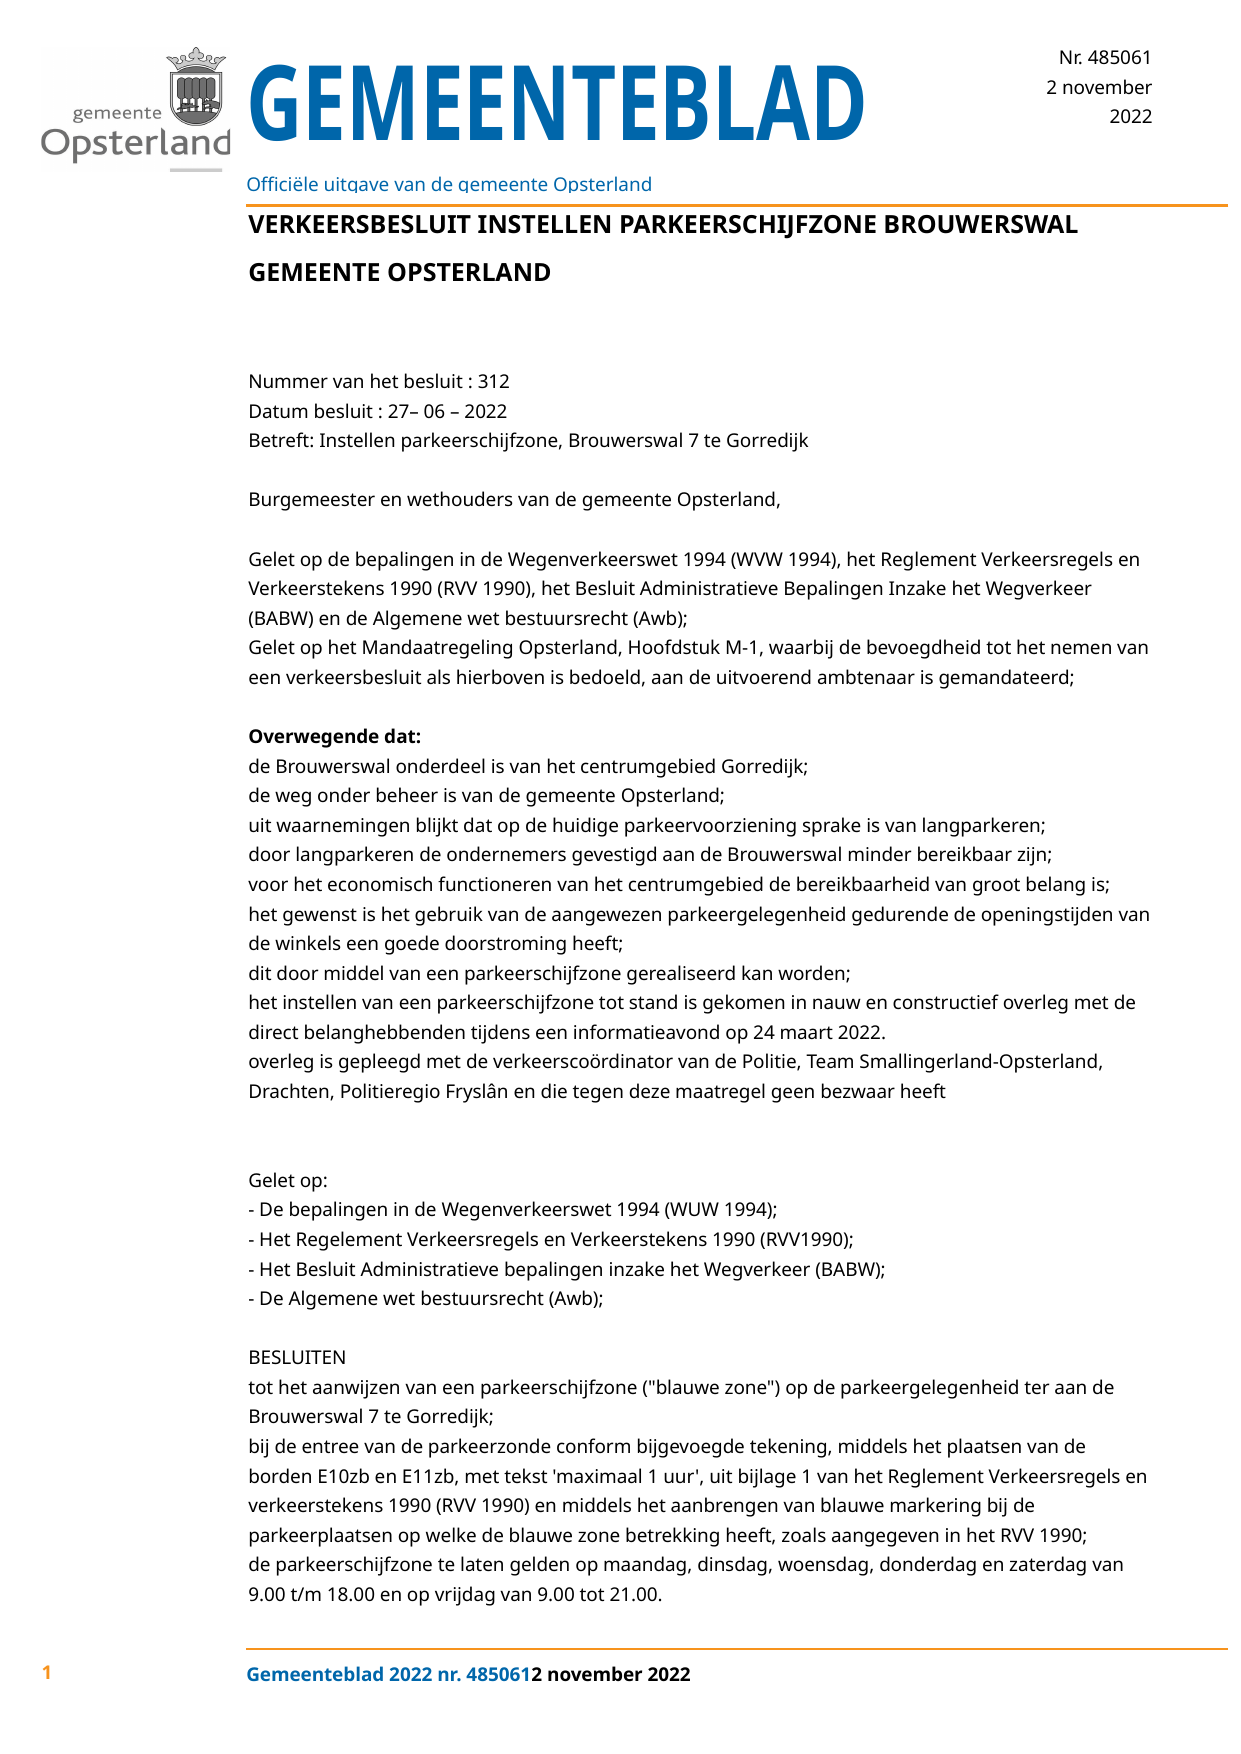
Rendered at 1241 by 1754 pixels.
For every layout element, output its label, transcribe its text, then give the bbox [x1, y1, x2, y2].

text - Het Besluit Administratieve bepalingen inzake het Wegverkeer (BABW); [248, 1256, 1152, 1281]
text Burgemeester en wethouders van de gemeente Opsterland, [248, 487, 1152, 512]
text Gelet op: [248, 1167, 1152, 1193]
text BESLUITEN [248, 1344, 1152, 1370]
text tot het aanwijzen van een parkeerschijfzone ("blauwe zone") op de parkeergelegenheid ter aan de Brouwerswal 7 te Gorredijk; [248, 1374, 1152, 1429]
text bij de entree van de parkeerzonde conform bijgevoegde tekening, middels het plaatsen van de borden E10zb en E11zb, met tekst 'maximaal 1 uur', uit bijlage 1 van het Reglement Verkeersregels en verkeerstekens 1990 (RVV 1990) en middels het aanbrengen van blauwe markering bij de parkeerplaatsen op welke de blauwe zone betrekking heeft, zoals aangegeven in het RVV 1990; [248, 1433, 1152, 1548]
text dit door middel van een parkeerschijfzone gerealiseerd kan worden; [248, 960, 1152, 986]
text Datum besluit : 27– 06 – 2022 [248, 398, 1152, 423]
text Betreft: Instellen parkeerschijfzone, Brouwerswal 7 te Gorredijk [248, 427, 1152, 453]
text - De Algemene wet bestuursrecht (Awb); [248, 1285, 1152, 1311]
text - Het Regelement Verkeersregels en Verkeerstekens 1990 (RVV1990); [248, 1226, 1152, 1252]
text Gelet op de bepalingen in de Wegenverkeerswet 1994 (WVW 1994), het Reglement Verkeersregels en Verkeerstekens 1990 (RVV 1990), het Besluit Administratieve Bepalingen Inzake het Wegverkeer (BABW) en de Algemene wet bestuursrecht (Awb); [248, 546, 1152, 631]
text de parkeerschijfzone te laten gelden op maandag, dinsdag, woensdag, donderdag en zaterdag van 9.00 t/m 18.00 en op vrijdag van 9.00 tot 21.00. [248, 1552, 1152, 1607]
text uit waarnemingen blijkt dat op de huidige parkeervoorziening sprake is van langparkeren; [248, 812, 1152, 838]
text VERKEERSBESLUIT INSTELLEN PARKEERSCHIJFZONE BROUWERSWAL GEMEENTE OPSTERLAND [248, 207, 1152, 288]
text overleg is gepleegd met de verkeerscoördinator van de Politie, Team Smallingerland-Opsterland, Drachten, Politieregio Fryslân en die tegen deze maatregel geen bezwaar heeft [248, 1049, 1152, 1104]
text het instellen van een parkeerschijfzone tot stand is gekomen in nauw en constructief overleg met de direct belanghebbenden tijdens een informatieavond op 24 maart 2022. [248, 989, 1152, 1045]
text door langparkeren de ondernemers gevestigd aan de Brouwerswal minder bereikbaar zijn; [248, 842, 1152, 867]
text de weg onder beheer is van de gemeente Opsterland; [248, 782, 1152, 808]
text Overwegende dat: [248, 723, 1152, 749]
picture [41, 47, 231, 172]
text voor het economisch functioneren van het centrumgebied de bereikbaarheid van groot belang is; [248, 871, 1152, 897]
text - De bepalingen in de Wegenverkeerswet 1994 (WUW 1994); [248, 1197, 1152, 1222]
text Nummer van het besluit : 312 [248, 368, 1152, 394]
text Gelet op het Mandaatregeling Opsterland, Hoofdstuk M-1, waarbij de bevoegdheid tot het nemen van een verkeersbesluit als hierboven is bedoeld, aan de uitvoerend ambtenaar is gemandateerd; [248, 634, 1152, 690]
text de Brouwerswal onderdeel is van het centrumgebied Gorredijk; [248, 753, 1152, 778]
text het gewenst is het gebruik van de aangewezen parkeergelegenheid gedurende de openingstijden van de winkels een goede doorstroming heeft; [248, 901, 1152, 956]
